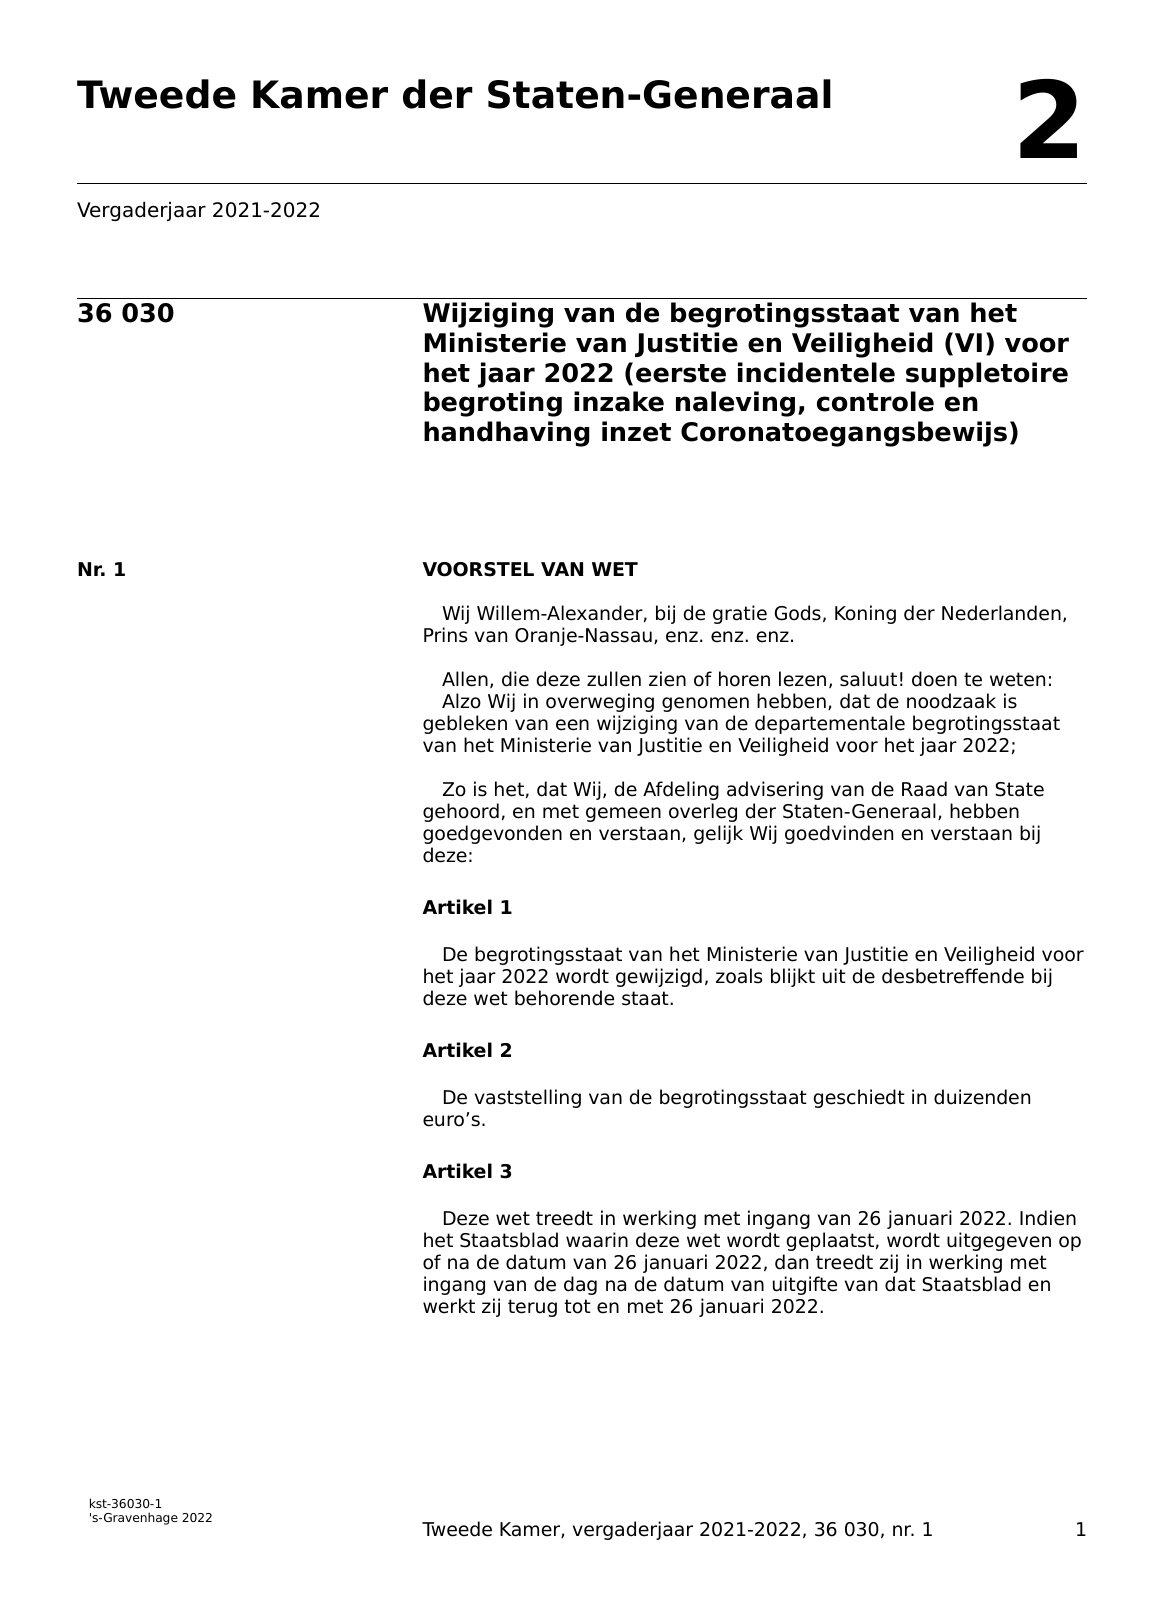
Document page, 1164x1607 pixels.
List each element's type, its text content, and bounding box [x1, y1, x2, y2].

text Allen, die deze zullen zien of horen lezen, saluut! doen te weten: [422, 669, 1087, 691]
table_header Tweede Kamer der Staten-Generaal [77, 59, 886, 183]
text De begrotingsstaat van het Ministerie van Justitie en Veiligheid voor het jaar 2022 wordt gewijzigd, zoals blijkt uit de desbetreffende bij deze wet behorende staat. [422, 944, 1087, 1010]
text kst-36030-1 [88, 1497, 323, 1511]
text Alzo Wij in overweging genomen hebben, dat de noodzaak is gebleken van een wijziging van de departementale begrotingsstaat van het Ministerie van Justitie en Veiligheid voor het jaar 2022; [422, 691, 1087, 757]
subtitle 36 030 Wijziging van de begrotingsstaat van het Ministerie van Justitie en Veiligheid (VI) voor het jaar 2022 (eerste incidentele suppletoire begroting inzake naleving, controle en handhaving inzet Coronatoegangsbewijs) [77, 299, 1087, 447]
table_cell Vergaderjaar 2021-2022 [77, 184, 1087, 298]
text Deze wet treedt in werking met ingang van 26 januari 2022. Indien het Staatsblad waarin deze wet wordt geplaatst, wordt uitgegeven op of na de datum van 26 januari 2022, dan treedt zij in werking met ingang van de dag na de datum van uitgifte van dat Staatsblad en werkt zij terug tot en met 26 januari 2022. [422, 1208, 1087, 1317]
text Wij Willem-Alexander, bij de gratie Gods, Koning der Nederlanden, Prins van Oranje-Nassau, enz. enz. enz. [422, 603, 1087, 647]
subtitle Artikel 3 [422, 1161, 1087, 1183]
text Zo is het, dat Wij, de Afdeling advisering van de Raad van State gehoord, en met gemeen overleg der Staten-Generaal, hebben goedgevonden en verstaan, gelijk Wij goedvinden en verstaan bij deze: [422, 779, 1087, 867]
table_header 2 [886, 59, 1087, 183]
text De vaststelling van de begrotingsstaat geschiedt in duizenden euro’s. [422, 1087, 1087, 1131]
subtitle Artikel 1 [422, 897, 1087, 919]
subtitle Nr. 1 VOORSTEL VAN WET [77, 558, 1087, 580]
subtitle Artikel 2 [422, 1040, 1087, 1062]
text 's-Gravenhage 2022 [88, 1511, 323, 1525]
